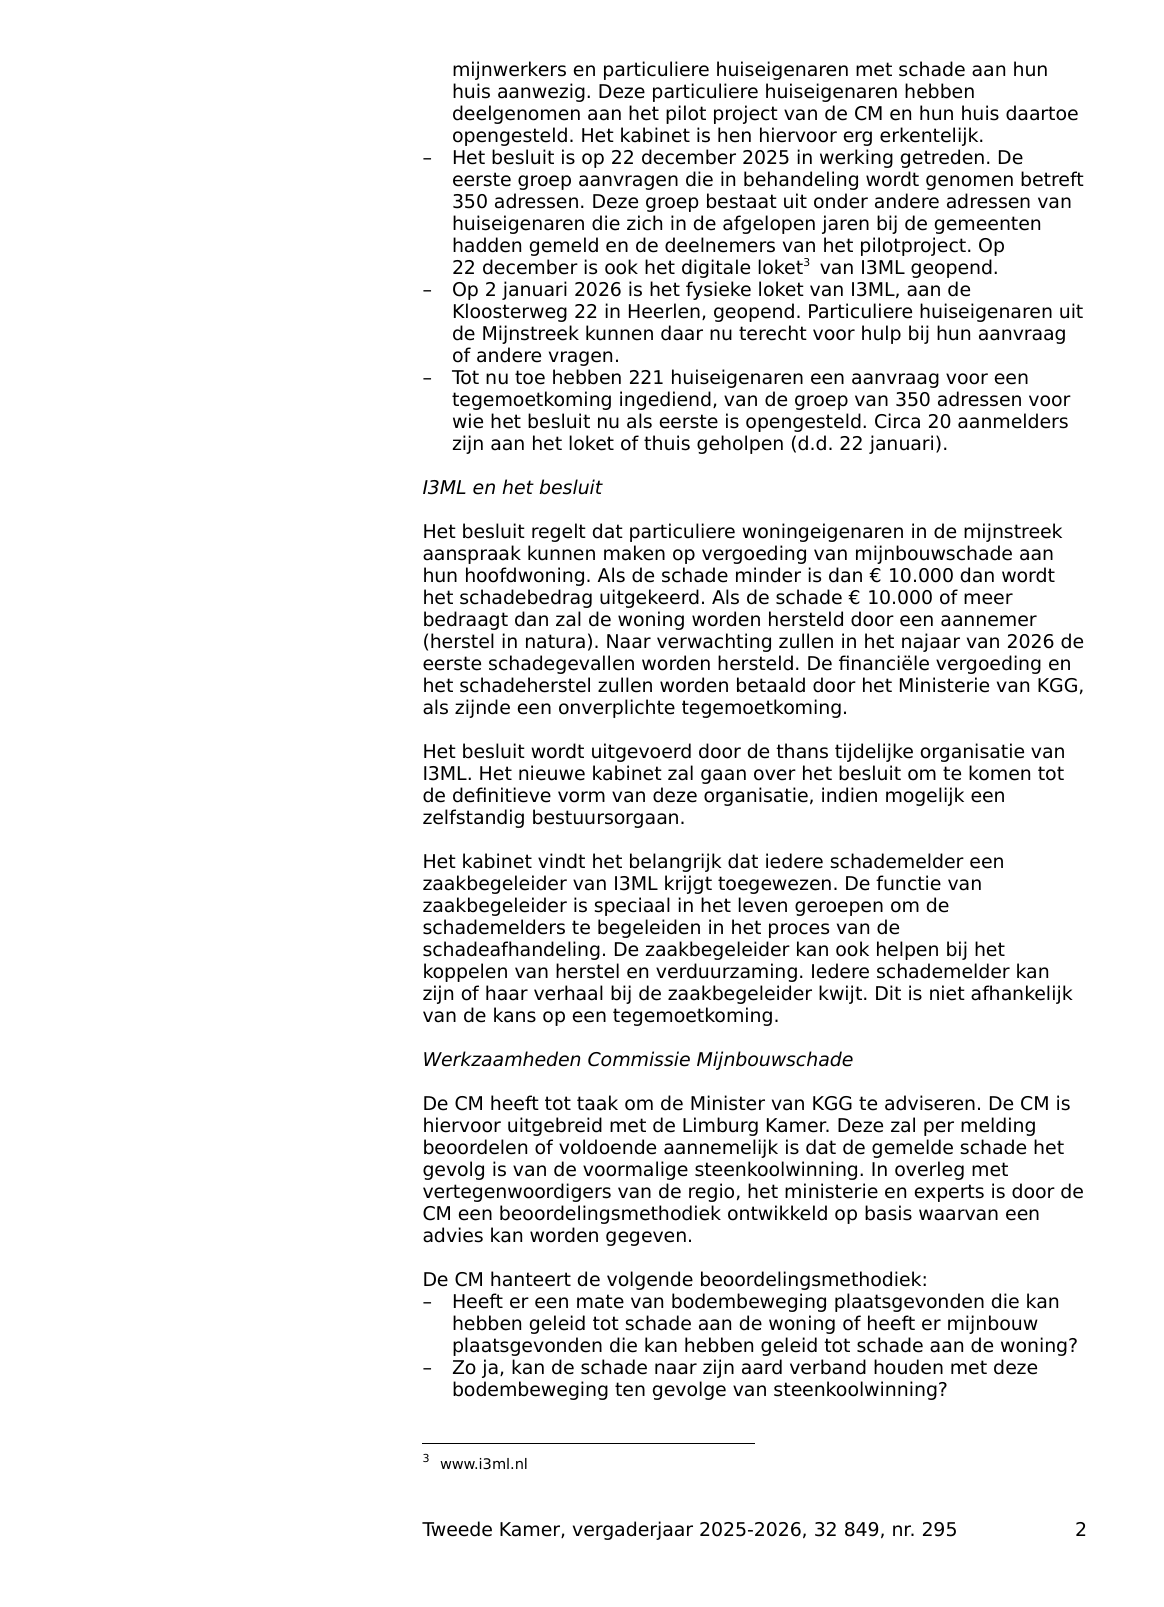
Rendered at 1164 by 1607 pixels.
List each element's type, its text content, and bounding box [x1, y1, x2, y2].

text De CM heeft tot taak om de Minister van KGG te adviseren. De CM is hiervoor uitgebreid met de Limburg Kamer. Deze zal per melding beoordelen of voldoende aannemelijk is dat de gemelde schade het gevolg is van de voormalige steenkoolwinning. In overleg met vertegenwoordigers van de regio, het ministerie en experts is door de CM een beoordelingsmethodiek ontwikkeld op basis waarvan een advies kan worden gegeven. [422, 1093, 1087, 1247]
subtitle I3ML en het besluit [422, 477, 1087, 499]
text – Heeft er een mate van bodembeweging plaatsgevonden die kan hebben geleid tot schade aan de woning of heeft er mijnbouw plaatsgevonden die kan hebben geleid tot schade aan de woning? [422, 1291, 1087, 1357]
text – Zo ja, kan de schade naar zijn aard verband houden met deze bodembeweging ten gevolge van steenkoolwinning? [422, 1357, 1087, 1401]
text De CM hanteert de volgende beoordelingsmethodiek: [422, 1269, 1087, 1291]
text – Op 2 januari 2026 is het fysieke loket van I3ML, aan de Kloosterweg 22 in Heerlen, geopend. Particuliere huiseigenaren uit de Mijnstreek kunnen daar nu terecht voor hulp bij hun aanvraag of andere vragen. [422, 279, 1087, 367]
text – Tot nu toe hebben 221 huiseigenaren een aanvraag voor een tegemoetkoming ingediend, van de groep van 350 adressen voor wie het besluit nu als eerste is opengesteld. Circa 20 aanmelders zijn aan het loket of thuis geholpen (d.d. 22 januari). [422, 367, 1087, 455]
text Het besluit regelt dat particuliere woningeigenaren in de mijnstreek aanspraak kunnen maken op vergoeding van mijnbouwschade aan hun hoofdwoning. Als de schade minder is dan € 10.000 dan wordt het schadebedrag uitgekeerd. Als de schade € 10.000 of meer bedraagt dan zal de woning worden hersteld door een aannemer (herstel in natura). Naar verwachting zullen in het najaar van 2026 de eerste schadegevallen worden hersteld. De financiële vergoeding en het schadeherstel zullen worden betaald door het Ministerie van KGG, als zijnde een onverplichte tegemoetkoming. [422, 521, 1087, 719]
subtitle Werkzaamheden Commissie Mijnbouwschade [422, 1049, 1087, 1071]
text Het kabinet vindt het belangrijk dat iedere schademelder een zaakbegeleider van I3ML krijgt toegewezen. De functie van zaakbegeleider is speciaal in het leven geroepen om de schademelders te begeleiden in het proces van de schadeafhandeling. De zaakbegeleider kan ook helpen bij het koppelen van herstel en verduurzaming. Iedere schademelder kan zijn of haar verhaal bij de zaakbegeleider kwijt. Dit is niet afhankelijk van de kans op een tegemoetkoming. [422, 851, 1087, 1027]
text mijnwerkers en particuliere huiseigenaren met schade aan hun huis aanwezig. Deze particuliere huiseigenaren hebben deelgenomen aan het pilot project van de CM en hun huis daartoe opengesteld. Het kabinet is hen hiervoor erg erkentelijk. [422, 59, 1087, 147]
text Het besluit wordt uitgevoerd door de thans tijdelijke organisatie van I3ML. Het nieuwe kabinet zal gaan over het besluit om te komen tot de definitieve vorm van deze organisatie, indien mogelijk een zelfstandig bestuursorgaan. [422, 741, 1087, 829]
text – Het besluit is op 22 december 2025 in werking getreden. De eerste groep aanvragen die in behandeling wordt genomen betreft 350 adressen. Deze groep bestaat uit onder andere adressen van huiseigenaren die zich in de afgelopen jaren bij de gemeenten hadden gemeld en de deelnemers van het pilotproject. Op 22 december is ook het digitale loket van I3ML geopend. [422, 147, 1087, 279]
text www.i3ml.nl [422, 1452, 1087, 1474]
